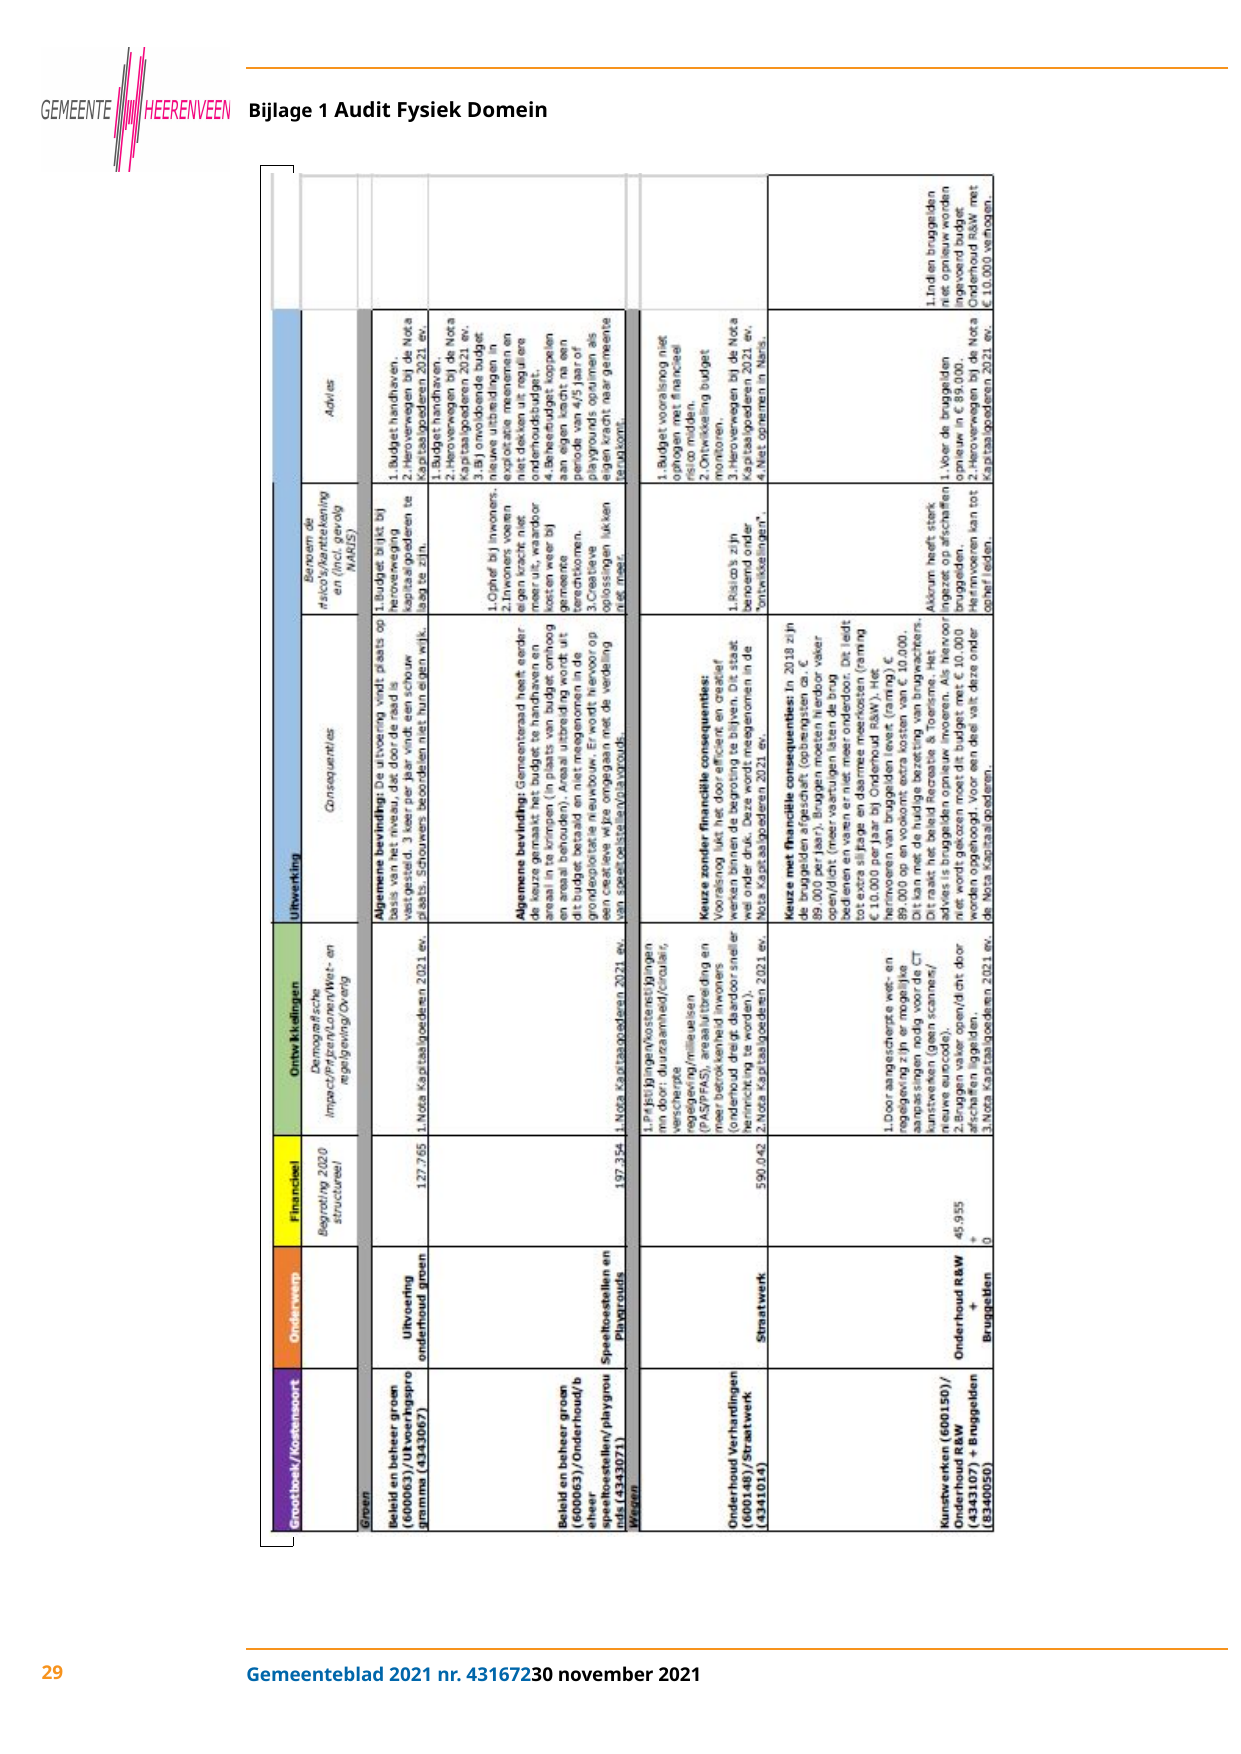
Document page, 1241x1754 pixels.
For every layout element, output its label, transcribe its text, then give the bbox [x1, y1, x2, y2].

picture [268, 173, 999, 1537]
picture [41, 47, 231, 172]
text Bijlage 1 Audit Fysiek Domein [248, 95, 1152, 123]
